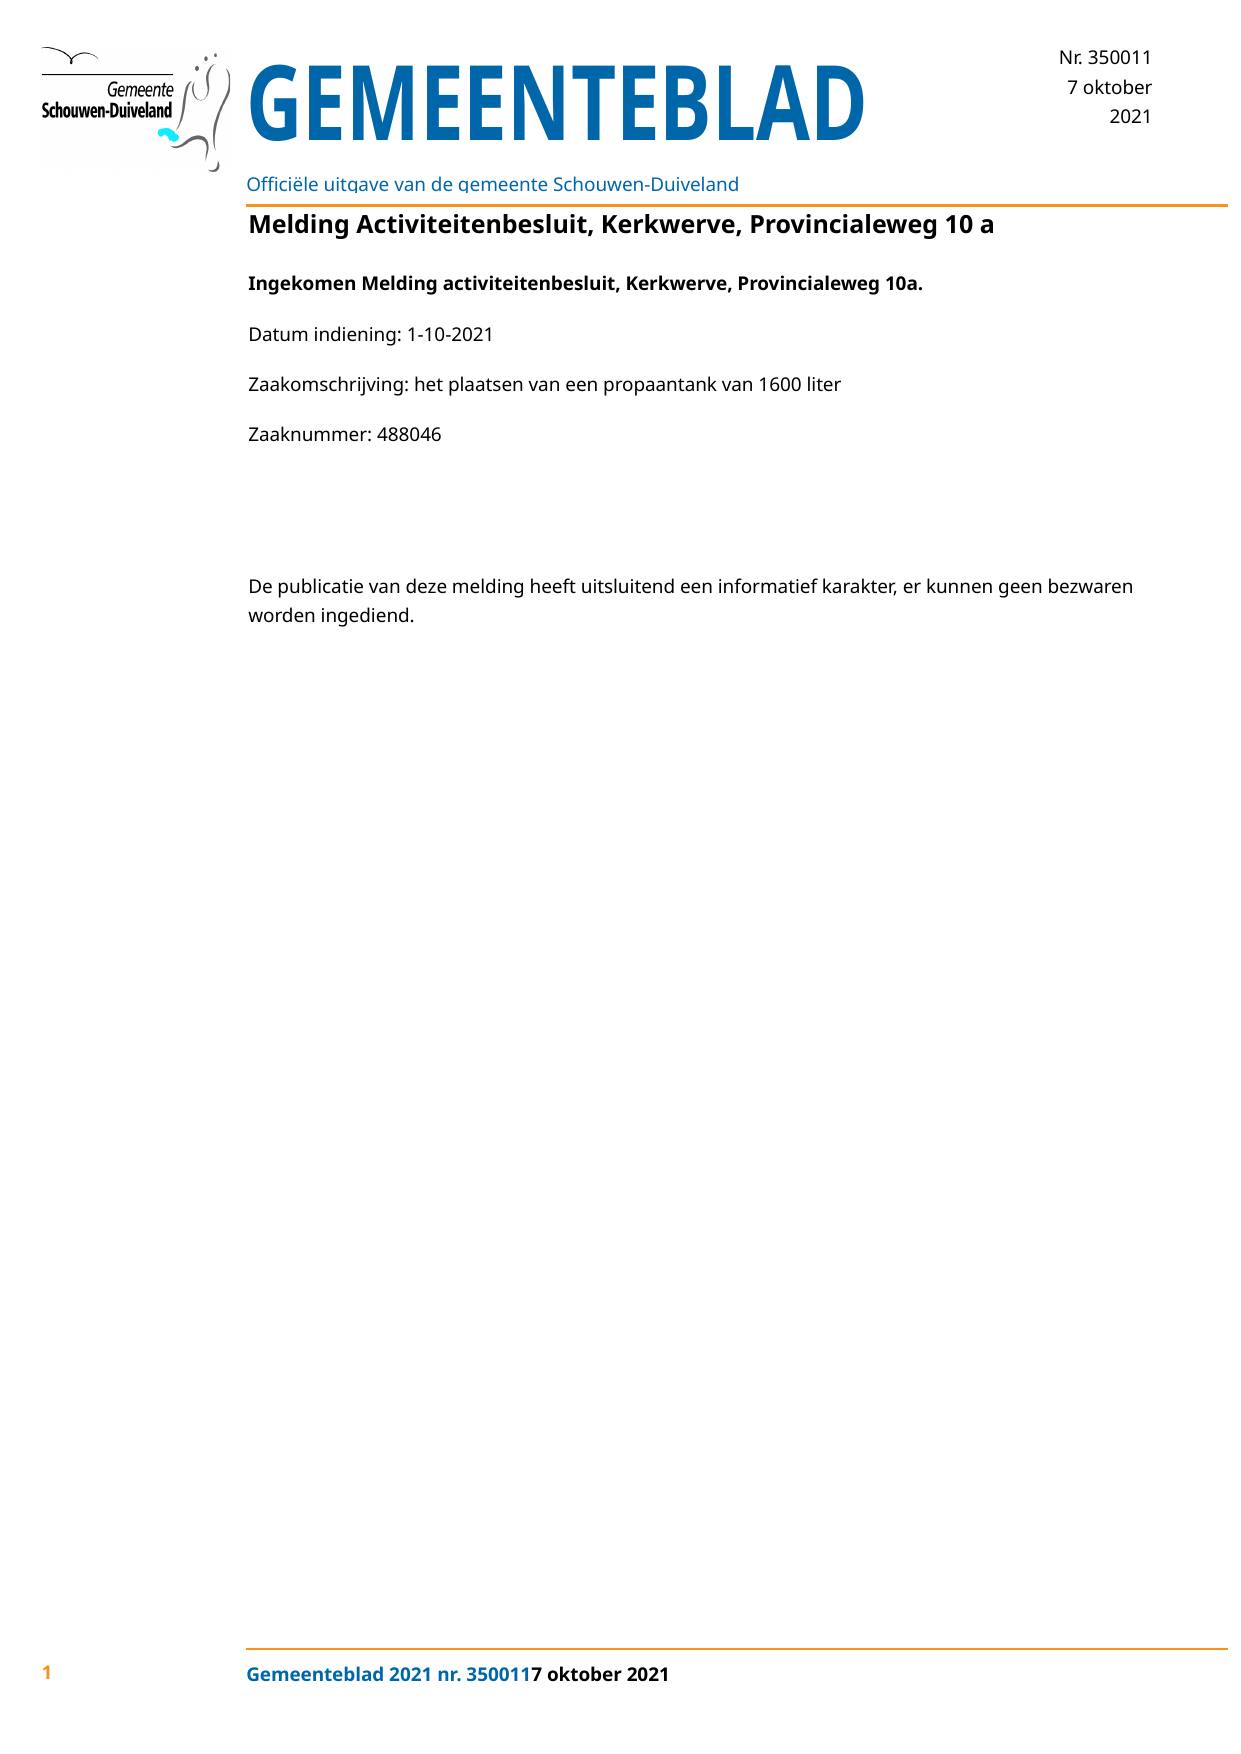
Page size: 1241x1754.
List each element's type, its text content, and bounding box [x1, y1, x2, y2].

text Zaakomschrijving: het plaatsen van een propaantank van 1600 liter [248, 371, 1152, 397]
picture [41, 47, 231, 172]
text Ingekomen Melding activiteitenbesluit, Kerkwerve, Provincialeweg 10a. [248, 270, 1152, 296]
text Datum indiening: 1-10-2021 [248, 321, 1152, 346]
text Zaaknummer: 488046 [248, 422, 1152, 447]
text Melding Activiteitenbesluit, Kerkwerve, Provincialeweg 10 a [248, 207, 1152, 241]
text De publicatie van deze melding heeft uitsluitend een informatief karakter, er kunnen geen bezwaren worden ingediend. [248, 573, 1152, 628]
